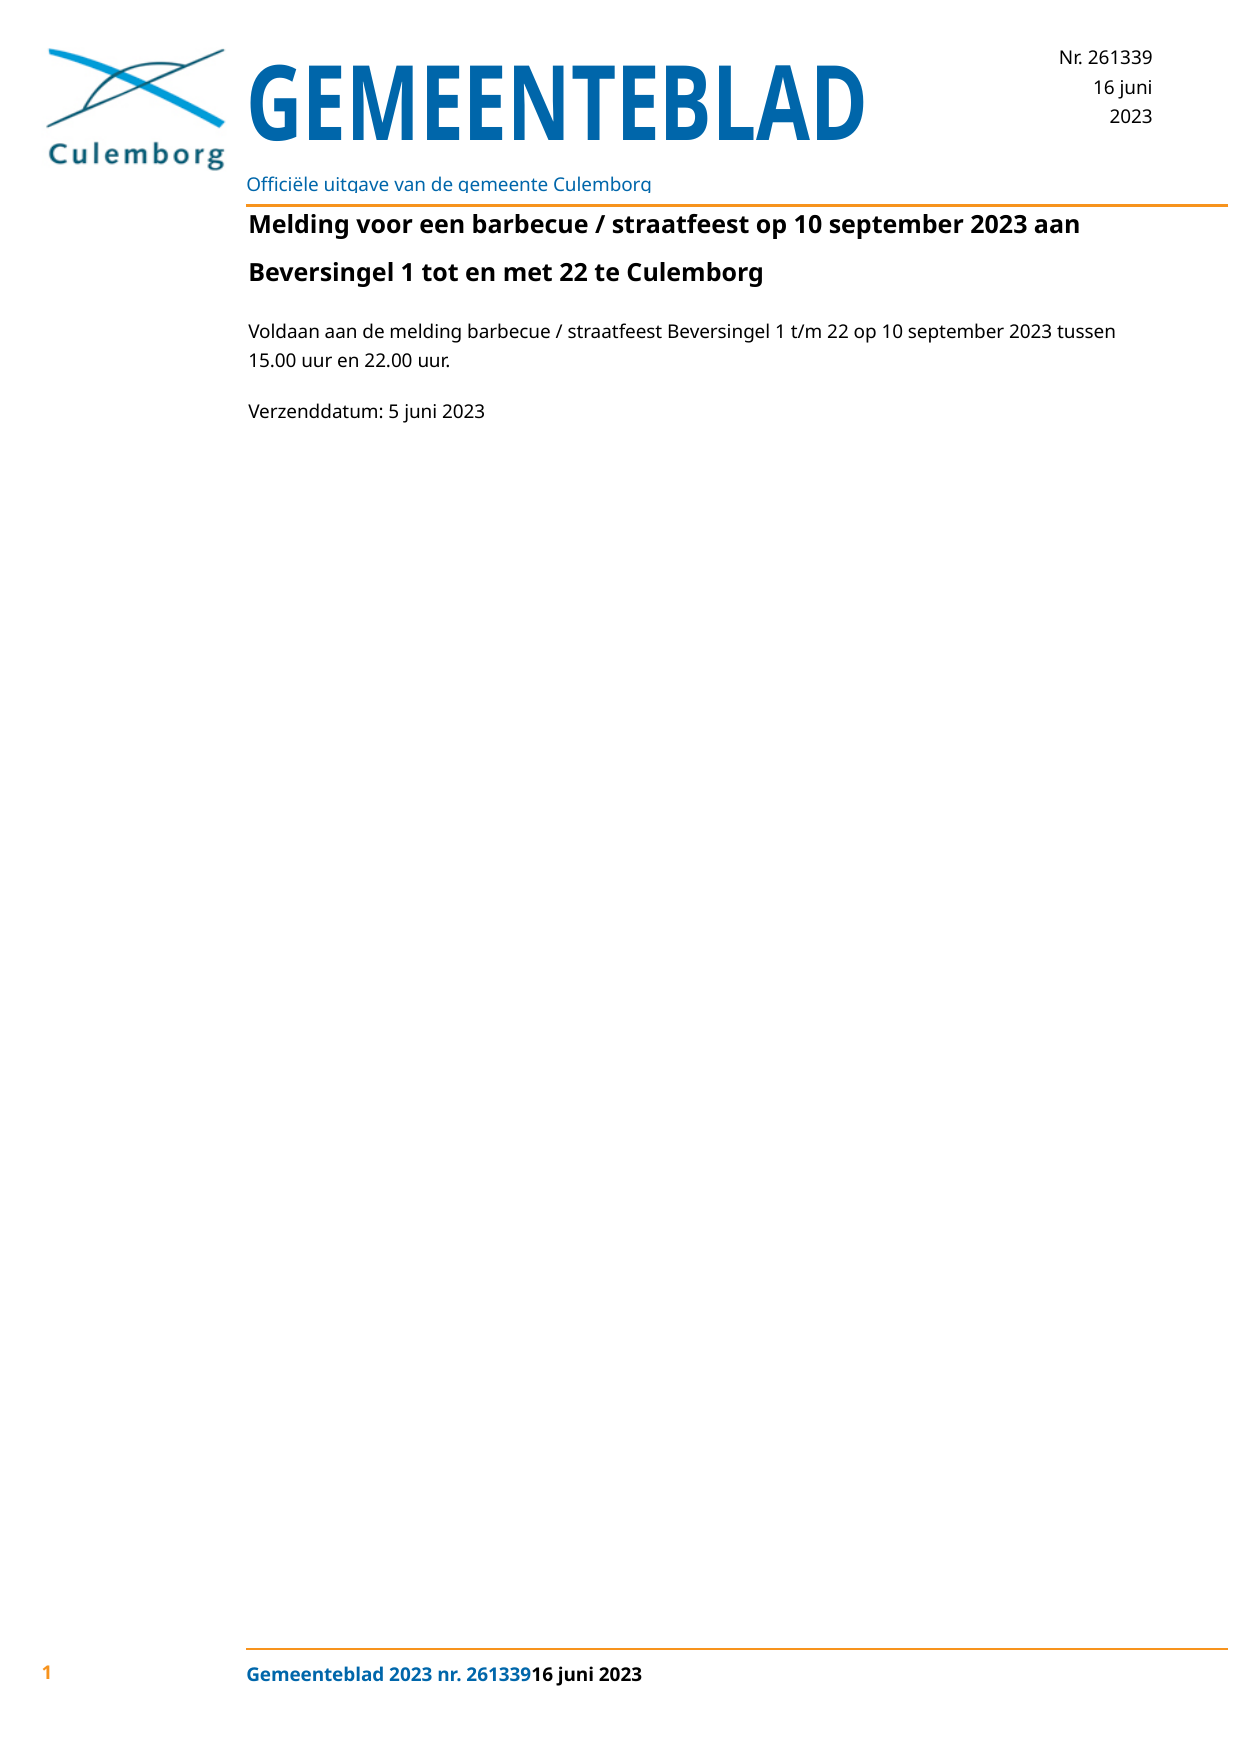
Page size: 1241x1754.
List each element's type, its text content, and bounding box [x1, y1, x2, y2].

text Voldaan aan de melding barbecue / straatfeest Beversingel 1 t/m 22 op 10 september 2023 tussen 15.00 uur en 22.00 uur. [248, 318, 1152, 373]
text Melding voor een barbecue / straatfeest op 10 september 2023 aan Beversingel 1 tot en met 22 te Culemborg [248, 207, 1152, 288]
picture [41, 47, 231, 172]
text Verzenddatum: 5 juni 2023 [248, 398, 1152, 424]
